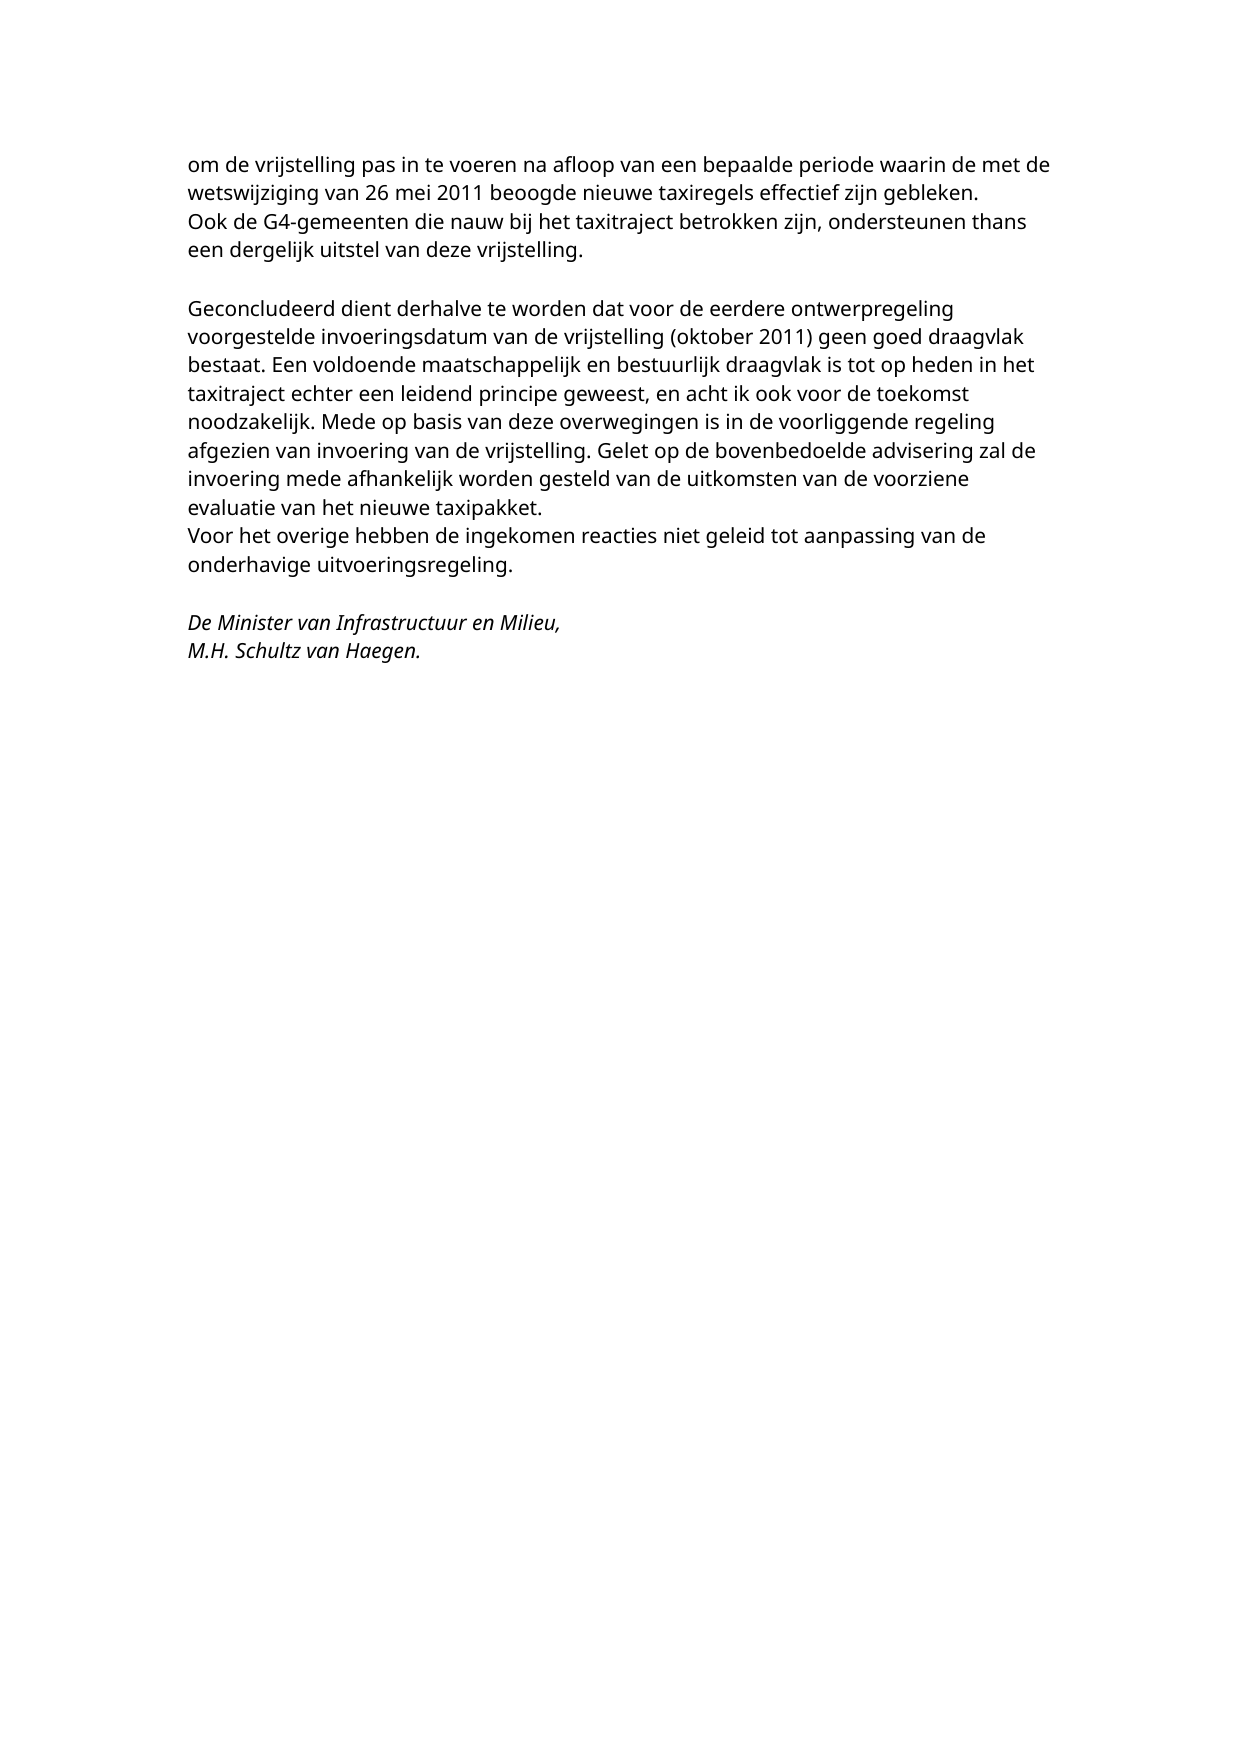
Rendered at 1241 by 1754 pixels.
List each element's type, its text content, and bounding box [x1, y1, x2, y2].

text Geconcludeerd dient derhalve te worden dat voor de eerdere ontwerpregeling voorgestelde invoeringsdatum van de vrijstelling (oktober 2011) geen goed draagvlak bestaat. Een voldoende maatschappelijk en bestuurlijk draagvlak is tot op heden in het taxitraject echter een leidend principe geweest, en acht ik ook voor de toekomst noodzakelijk. Mede op basis van deze overwegingen is in de voorliggende regeling afgezien van invoering van de vrijstelling. Gelet op de bovenbedoelde advisering zal de invoering mede afhankelijk worden gesteld van de uitkomsten van de voorziene evaluatie van het nieuwe taxipakket. [187, 294, 1053, 521]
text Ook de G4-gemeenten die nauw bij het taxitraject betrokken zijn, ondersteunen thans een dergelijk uitstel van deze vrijstelling. [187, 207, 1053, 264]
text M.H. Schultz van Haegen. [187, 637, 1053, 665]
text De Minister van Infrastructuur en Milieu, [187, 608, 1053, 637]
text Voor het overige hebben de ingekomen reacties niet geleid tot aanpassing van de onderhavige uitvoeringsregeling. [187, 521, 1053, 578]
text om de vrijstelling pas in te voeren na afloop van een bepaalde periode waarin de met de wetswijziging van 26 mei 2011 beoogde nieuwe taxiregels effectief zijn gebleken. [187, 150, 1053, 207]
